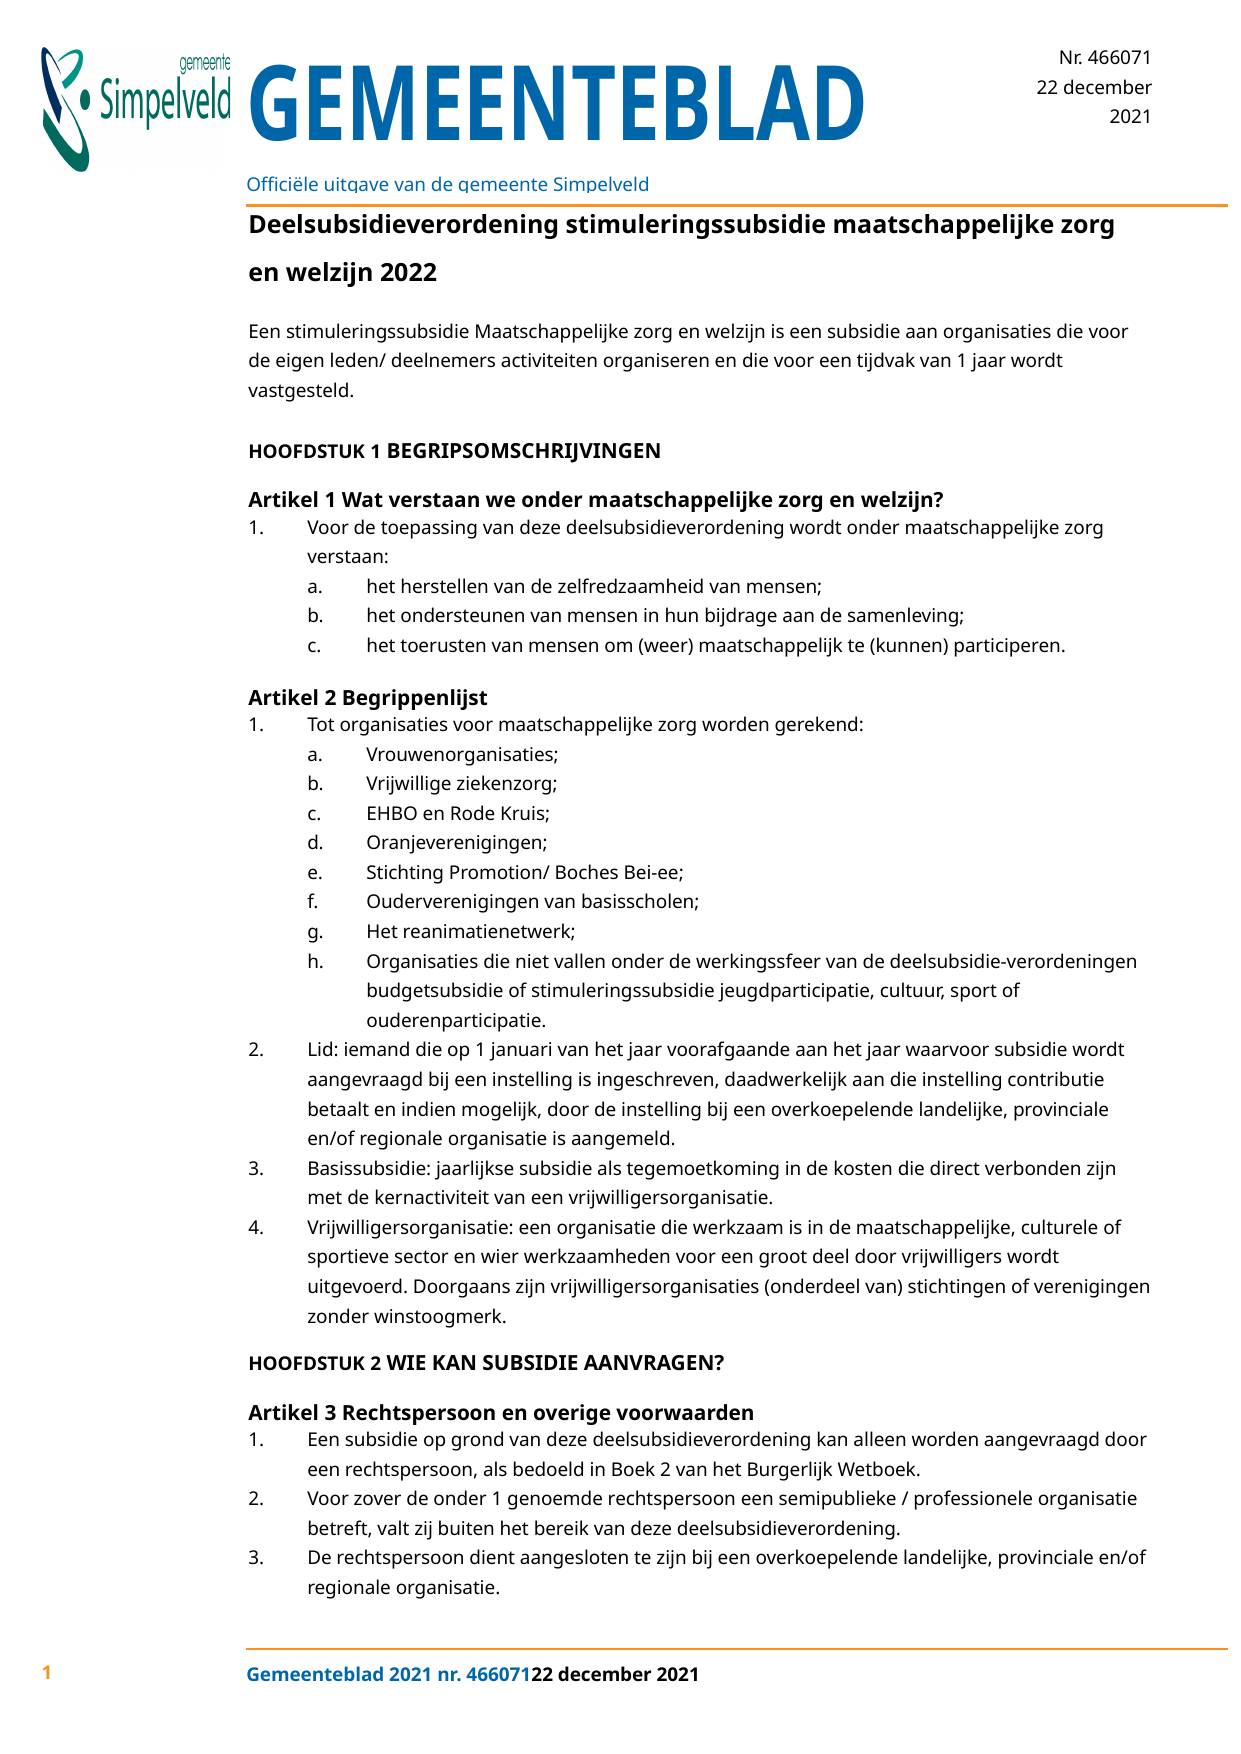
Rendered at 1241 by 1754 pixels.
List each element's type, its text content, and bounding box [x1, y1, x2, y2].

list EHBO en Rode Kruis; [307, 800, 1152, 826]
text Deelsubsidieverordening stimuleringssubsidie maatschappelijke zorg en welzijn 2022 [248, 207, 1152, 288]
list het herstellen van de zelfredzaamheid van mensen; [307, 573, 1152, 599]
list Voor zover de onder 1 genoemde rechtspersoon een semipublieke / professionele organisatie betreft, valt zij buiten het bereik van deze deelsubsidieverordening. [248, 1485, 1152, 1541]
list Voor de toepassing van deze deelsubsidieverordening wordt onder maatschappelijke zorg verstaan: [248, 514, 1152, 569]
list Vrijwillige ziekenzorg; [307, 770, 1152, 796]
list Stichting Promotion/ Boches Bei-ee; [307, 859, 1152, 885]
text Een stimuleringssubsidie Maatschappelijke zorg en welzijn is een subsidie aan organisaties die voor de eigen leden/ deelnemers activiteiten organiseren en die voor een tijdvak van 1 jaar wordt vastgesteld. [248, 318, 1152, 403]
text Artikel 3 Rechtspersoon en overige voorwaarden [248, 1398, 1152, 1426]
list Ouderverenigingen van basisscholen; [307, 889, 1152, 914]
list Organisaties die niet vallen onder de werkingssfeer van de deelsubsidie-verordeningen budgetsubsidie of stimuleringssubsidie jeugdparticipatie, cultuur, sport of ouderenparticipatie. [307, 948, 1152, 1033]
text Artikel 2 Begrippenlijst [248, 683, 1152, 711]
text Artikel 1 Wat verstaan we onder maatschappelijke zorg en welzijn? [248, 486, 1152, 514]
list Basissubsidie: jaarlijkse subsidie als tegemoetkoming in de kosten die direct verbonden zijn met de kernactiviteit van een vrijwilligersorganisatie. [248, 1155, 1152, 1210]
picture [41, 47, 231, 172]
list Tot organisaties voor maatschappelijke zorg worden gerekend: [248, 711, 1152, 737]
list De rechtspersoon dient aangesloten te zijn bij een overkoepelende landelijke, provinciale en/of regionale organisatie. [248, 1544, 1152, 1600]
list Vrijwilligersorganisatie: een organisatie die werkzaam is in de maatschappelijke, culturele of sportieve sector en wier werkzaamheden voor een groot deel door vrijwilligers wordt uitgevoerd. Doorgaans zijn vrijwilligersorganisaties (onderdeel van) stichtingen of verenigingen zonder winstoogmerk. [248, 1214, 1152, 1328]
list Lid: iemand die op 1 januari van het jaar voorafgaande aan het jaar waarvoor subsidie wordt aangevraagd bij een instelling is ingeschreven, daadwerkelijk aan die instelling contributie betaalt en indien mogelijk, door de instelling bij een overkoepelende landelijke, provinciale en/of regionale organisatie is aangemeld. [248, 1037, 1152, 1151]
text HOOFDSTUK 1 BEGRIPSOMSCHRIJVINGEN [248, 436, 1152, 465]
list Een subsidie op grond van deze deelsubsidieverordening kan alleen worden aangevraagd door een rechtspersoon, als bedoeld in Boek 2 van het Burgerlijk Wetboek. [248, 1426, 1152, 1481]
list Het reanimatienetwerk; [307, 918, 1152, 944]
list Oranjeverenigingen; [307, 829, 1152, 855]
list Vrouwenorganisaties; [307, 741, 1152, 766]
list het toerusten van mensen om (weer) maatschappelijk te (kunnen) participeren. [307, 632, 1152, 658]
text HOOFDSTUK 2 WIE KAN SUBSIDIE AANVRAGEN? [248, 1348, 1152, 1377]
list het ondersteunen van mensen in hun bijdrage aan de samenleving; [307, 603, 1152, 628]
